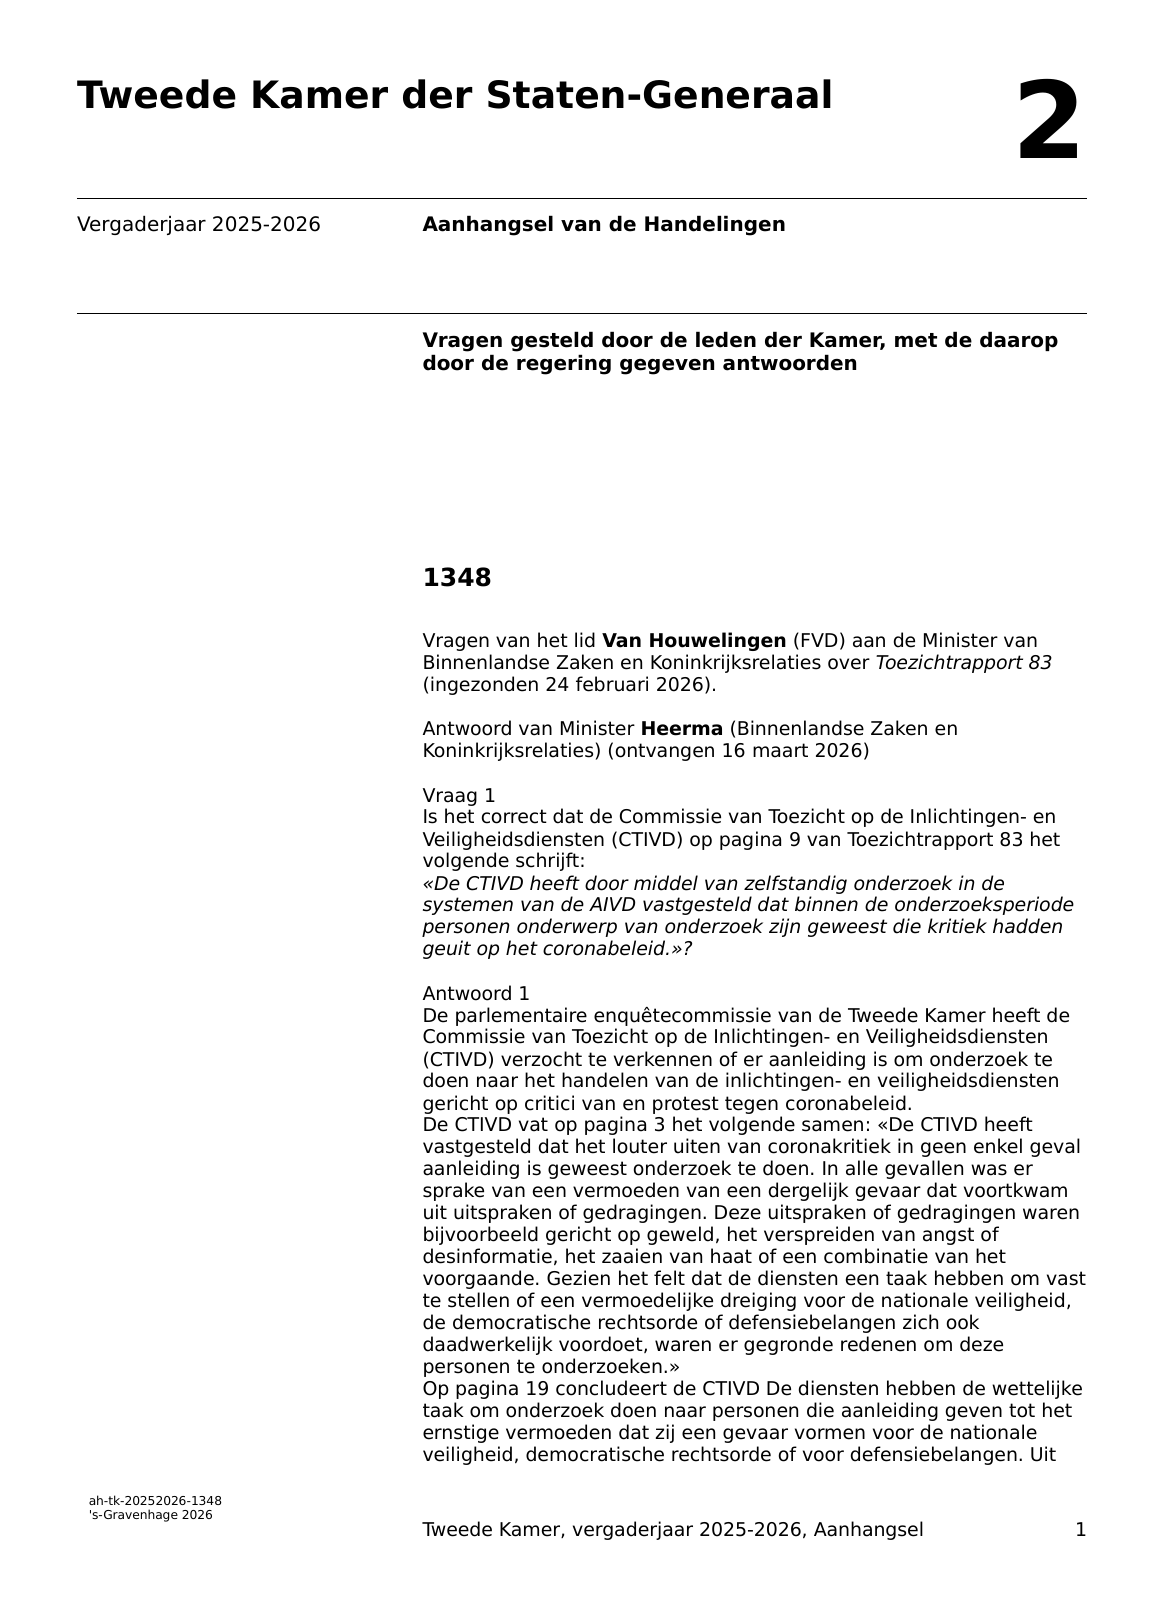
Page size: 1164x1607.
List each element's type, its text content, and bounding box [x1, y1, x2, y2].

text Vraag 1 [422, 784, 1087, 806]
text De parlementaire enquêtecommissie van de Tweede Kamer heeft de Commissie van Toezicht op de Inlichtingen- en Veiligheidsdiensten (CTIVD) verzocht te verkennen of er aanleiding is om onderzoek te doen naar het handelen van de inlichtingen- en veiligheidsdiensten gericht op critici van en protest tegen coronabeleid. [422, 1004, 1087, 1114]
text Vragen van het lid Van Houwelingen (FVD) aan de Minister van Binnenlandse Zaken en Koninkrijksrelaties over Toezichtrapport 83 (ingezonden 24 februari 2026). [422, 630, 1087, 696]
text 's-Gravenhage 2026 [88, 1508, 323, 1522]
table_header 2 [886, 59, 1087, 198]
text Op pagina 19 concludeert de CTIVD De diensten hebben de wettelijke taak om onderzoek doen naar personen die aanleiding geven tot het ernstige vermoeden dat zij een gevaar vormen voor de nationale veiligheid, democratische rechtsorde of voor defensiebelangen. Uit [422, 1378, 1087, 1466]
table_cell Aanhangsel van de Handelingen [422, 199, 1087, 313]
text De CTIVD vat op pagina 3 het volgende samen: «De CTIVD heeft vastgesteld dat het louter uiten van coronakritiek in geen enkel geval aanleiding is geweest onderzoek te doen. In alle gevallen was er sprake van een vermoeden van een dergelijk gevaar dat voortkwam uit uitspraken of gedragingen. Deze uitspraken of gedragingen waren bijvoorbeeld gericht op geweld, het verspreiden van angst of desinformatie, het zaaien van haat of een combinatie van het voorgaande. Gezien het felt dat de diensten een taak hebben om vast te stellen of een vermoedelijke dreiging voor de nationale veiligheid, de democratische rechtsorde of defensiebelangen zich ook daadwerkelijk voordoet, waren er gegronde redenen om deze personen te onderzoeken.» [422, 1114, 1087, 1378]
table_header Tweede Kamer der Staten-Generaal [77, 59, 886, 198]
text 1348 [422, 563, 1087, 592]
table_cell Vergaderjaar 2025-2026 [77, 199, 422, 313]
text ah-tk-20252026-1348 [88, 1494, 323, 1508]
text «De CTIVD heeft door middel van zelfstandig onderzoek in de systemen van de AIVD vastgesteld dat binnen de onderzoeksperiode personen onderwerp van onderzoek zijn geweest die kritiek hadden geuit op het coronabeleid.»? [422, 872, 1087, 960]
text Is het correct dat de Commissie van Toezicht op de Inlichtingen- en Veiligheidsdiensten (CTIVD) op pagina 9 van Toezichtrapport 83 het volgende schrijft: [422, 806, 1087, 872]
table_cell [77, 314, 422, 375]
text Antwoord 1 [422, 982, 1087, 1004]
table_cell Vragen gesteld door de leden der Kamer, met de daarop door de regering gegeven antwoorden [422, 314, 1087, 375]
text Antwoord van Minister Heerma (Binnenlandse Zaken en Koninkrijksrelaties) (ontvangen 16 maart 2026) [422, 718, 1087, 762]
